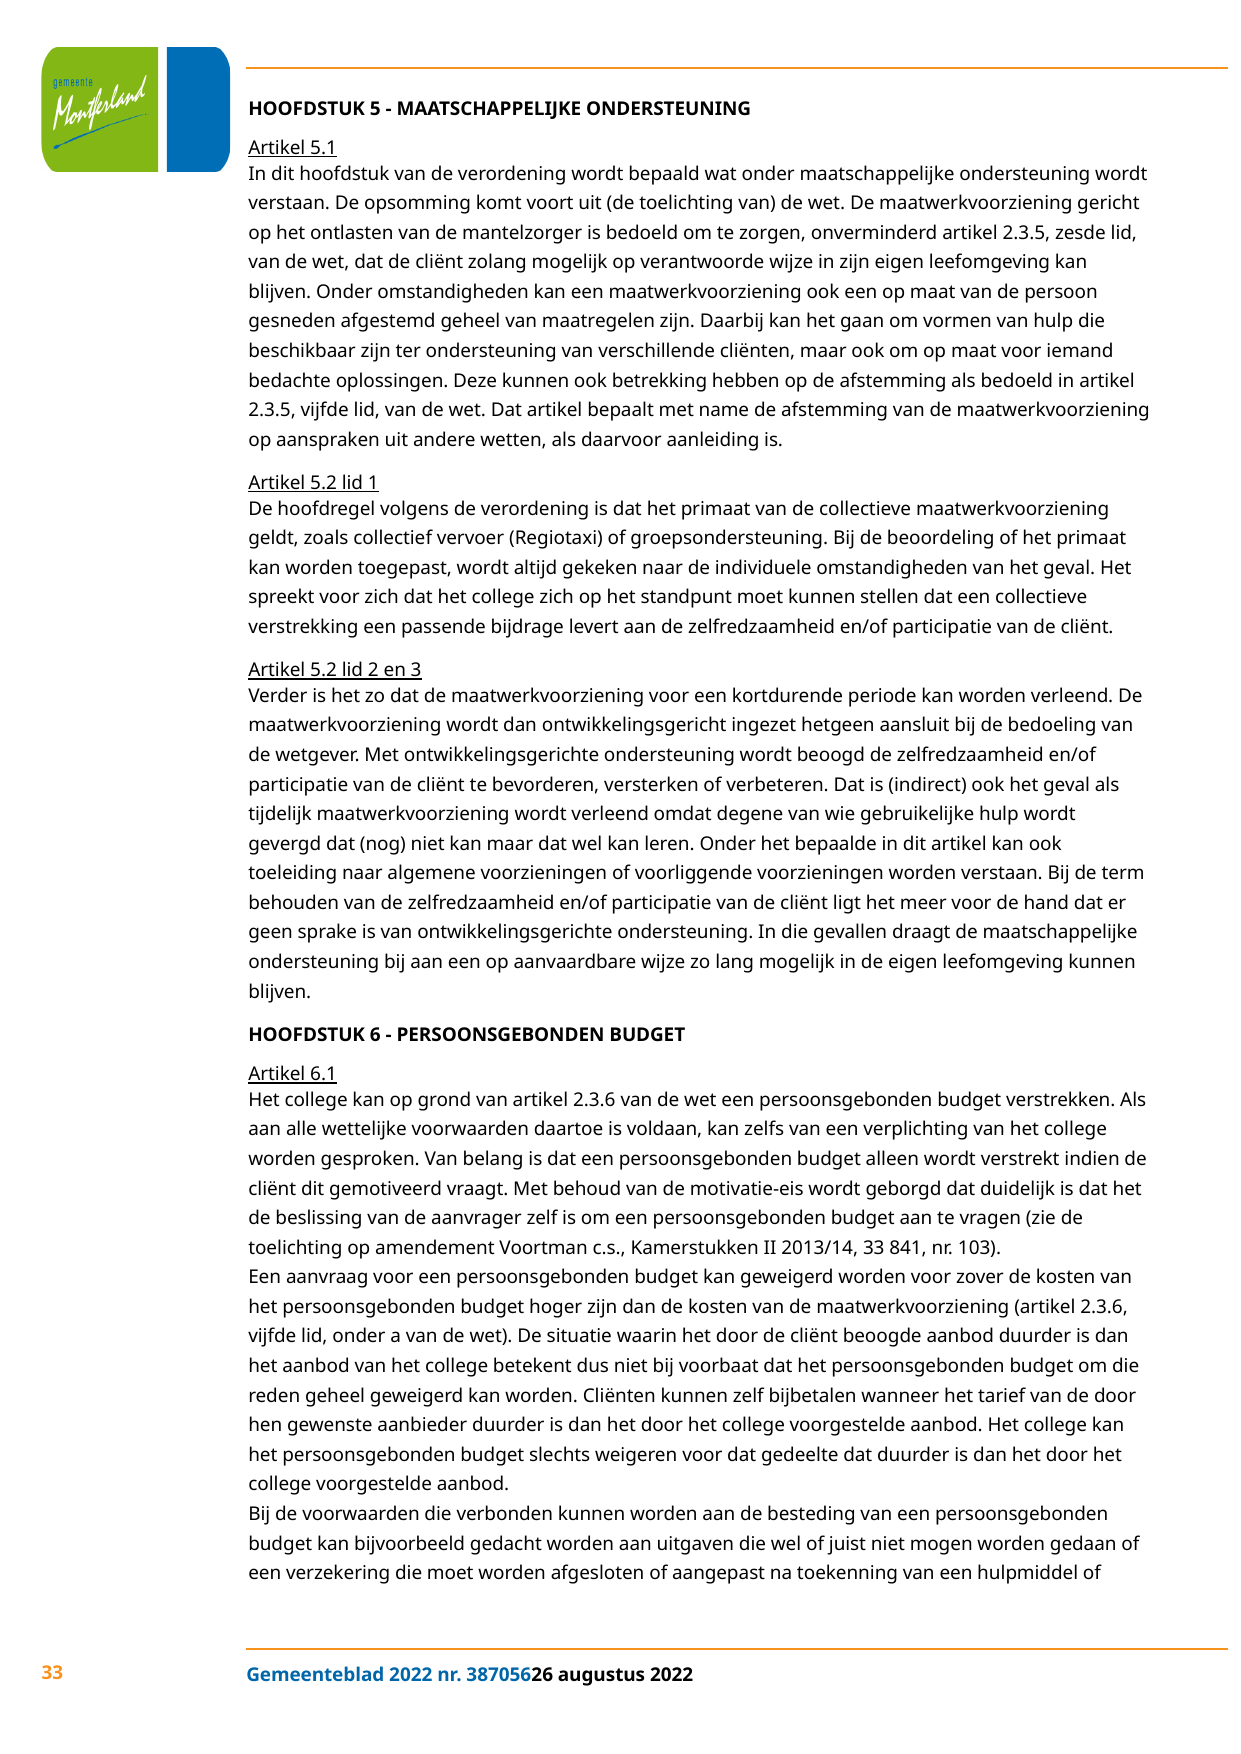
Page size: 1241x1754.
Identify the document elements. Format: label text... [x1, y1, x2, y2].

text Artikel 5.2 lid 2 en 3 [248, 656, 1152, 682]
text Een aanvraag voor een persoonsgebonden budget kan geweigerd worden voor zover de kosten van het persoonsgebonden budget hoger zijn dan de kosten van de maatwerkvoorziening (artikel 2.3.6, vijfde lid, onder a van de wet). De situatie waarin het door de cliënt beoogde aanbod duurder is dan het aanbod van het college betekent dus niet bij voorbaat dat het persoonsgebonden budget om die reden geheel geweigerd kan worden. Cliënten kunnen zelf bijbetalen wanneer het tarief van de door hen gewenste aanbieder duurder is dan het door het college voorgestelde aanbod. Het college kan het persoonsgebonden budget slechts weigeren voor dat gedeelte dat duurder is dan het door het college voorgestelde aanbod. [248, 1263, 1152, 1496]
text HOOFDSTUK 6 - PERSOONSGEBONDEN BUDGET [248, 1021, 1152, 1047]
picture [41, 47, 231, 172]
text Verder is het zo dat de maatwerkvoorziening voor een kortdurende periode kan worden verleend. De maatwerkvoorziening wordt dan ontwikkelingsgericht ingezet hetgeen aansluit bij de bedoeling van de wetgever. Met ontwikkelingsgerichte ondersteuning wordt beoogd de zelfredzaamheid en/of participatie van de cliënt te bevorderen, versterken of verbeteren. Dat is (indirect) ook het geval als tijdelijk maatwerkvoorziening wordt verleend omdat degene van wie gebruikelijke hulp wordt gevergd dat (nog) niet kan maar dat wel kan leren. Onder het bepaalde in dit artikel kan ook toeleiding naar algemene voorzieningen of voorliggende voorzieningen worden verstaan. Bij de term behouden van de zelfredzaamheid en/of participatie van de cliënt ligt het meer voor de hand dat er geen sprake is van ontwikkelingsgerichte ondersteuning. In die gevallen draagt de maatschappelijke ondersteuning bij aan een op aanvaardbare wijze zo lang mogelijk in de eigen leefomgeving kunnen blijven. [248, 682, 1152, 1004]
text HOOFDSTUK 5 - MAATSCHAPPELIJKE ONDERSTEUNING [248, 95, 1152, 121]
text Artikel 5.1 [248, 134, 1152, 160]
text Artikel 6.1 [248, 1060, 1152, 1086]
text Artikel 5.2 lid 1 [248, 469, 1152, 495]
text In dit hoofdstuk van de verordening wordt bepaald wat onder maatschappelijke ondersteuning wordt verstaan. De opsomming komt voort uit (de toelichting van) de wet. De maatwerkvoorziening gericht op het ontlasten van de mantelzorger is bedoeld om te zorgen, onverminderd artikel 2.3.5, zesde lid, van de wet, dat de cliënt zolang mogelijk op verantwoorde wijze in zijn eigen leefomgeving kan blijven. Onder omstandigheden kan een maatwerkvoorziening ook een op maat van de persoon gesneden afgestemd geheel van maatregelen zijn. Daarbij kan het gaan om vormen van hulp die beschikbaar zijn ter ondersteuning van verschillende cliënten, maar ook om op maat voor iemand bedachte oplossingen. Deze kunnen ook betrekking hebben op de afstemming als bedoeld in artikel 2.3.5, vijfde lid, van de wet. Dat artikel bepaalt met name de afstemming van de maatwerkvoorziening op aanspraken uit andere wetten, als daarvoor aanleiding is. [248, 160, 1152, 452]
text De hoofdregel volgens de verordening is dat het primaat van de collectieve maatwerkvoorziening geldt, zoals collectief vervoer (Regiotaxi) of groepsondersteuning. Bij de beoordeling of het primaat kan worden toegepast, wordt altijd gekeken naar de individuele omstandigheden van het geval. Het spreekt voor zich dat het college zich op het standpunt moet kunnen stellen dat een collectieve verstrekking een passende bijdrage levert aan de zelfredzaamheid en/of participatie van de cliënt. [248, 495, 1152, 639]
text Het college kan op grond van artikel 2.3.6 van de wet een persoonsgebonden budget verstrekken. Als aan alle wettelijke voorwaarden daartoe is voldaan, kan zelfs van een verplichting van het college worden gesproken. Van belang is dat een persoonsgebonden budget alleen wordt verstrekt indien de cliënt dit gemotiveerd vraagt. Met behoud van de motivatie-eis wordt geborgd dat duidelijk is dat het de beslissing van de aanvrager zelf is om een persoonsgebonden budget aan te vragen (zie de toelichting op amendement Voortman c.s., Kamerstukken II 2013/14, 33 841, nr. 103). [248, 1086, 1152, 1260]
text Bij de voorwaarden die verbonden kunnen worden aan de besteding van een persoonsgebonden budget kan bijvoorbeeld gedacht worden aan uitgaven die wel of juist niet mogen worden gedaan of een verzekering die moet worden afgesloten of aangepast na toekenning van een hulpmiddel of [248, 1500, 1152, 1585]
